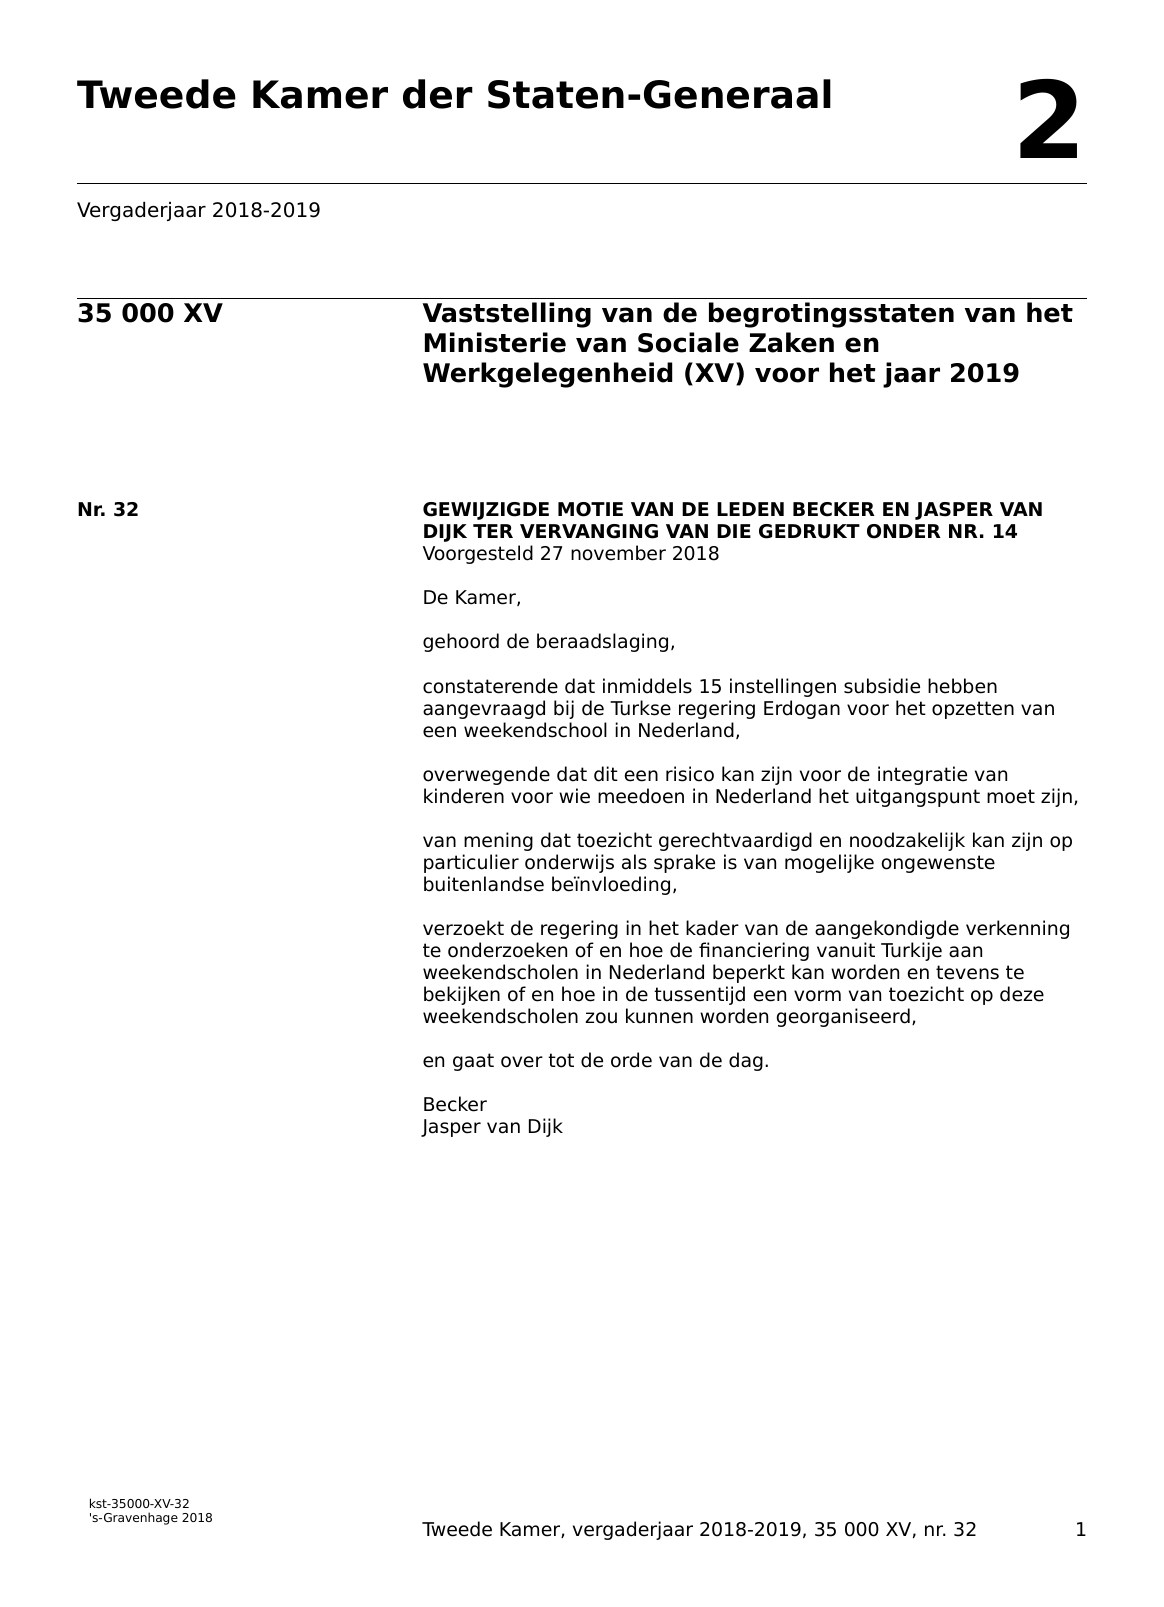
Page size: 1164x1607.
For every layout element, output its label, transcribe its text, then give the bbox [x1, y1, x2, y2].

subtitle 35 000 XV Vaststelling van de begrotingsstaten van het Ministerie van Sociale Zaken en Werkgelegenheid (XV) voor het jaar 2019 [77, 299, 1087, 388]
table_header Tweede Kamer der Staten-Generaal [77, 59, 886, 183]
text overwegende dat dit een risico kan zijn voor de integratie van kinderen voor wie meedoen in Nederland het uitgangspunt moet zijn, [422, 764, 1087, 808]
text en gaat over tot de orde van de dag. [422, 1050, 1087, 1072]
text Jasper van Dijk [422, 1116, 1087, 1138]
text kst-35000-XV-32 [88, 1497, 323, 1511]
text 's-Gravenhage 2018 [88, 1511, 323, 1525]
text Voorgesteld 27 november 2018 [422, 543, 1087, 565]
subtitle Nr. 32 GEWIJZIGDE MOTIE VAN DE LEDEN BECKER EN JASPER VAN DIJK TER VERVANGING VAN DIE GEDRUKT ONDER NR. 14 [77, 499, 1087, 543]
table_header 2 [886, 59, 1087, 183]
text Becker [422, 1094, 1087, 1116]
text constaterende dat inmiddels 15 instellingen subsidie hebben aangevraagd bij de Turkse regering Erdogan voor het opzetten van een weekendschool in Nederland, [422, 676, 1087, 741]
text van mening dat toezicht gerechtvaardigd en noodzakelijk kan zijn op particulier onderwijs als sprake is van mogelijke ongewenste buitenlandse beïnvloeding, [422, 830, 1087, 896]
text gehoord de beraadslaging, [422, 631, 1087, 653]
text De Kamer, [422, 587, 1087, 609]
table_cell Vergaderjaar 2018-2019 [77, 184, 1087, 298]
text verzoekt de regering in het kader van de aangekondigde verkenning te onderzoeken of en hoe de financiering vanuit Turkije aan weekendscholen in Nederland beperkt kan worden en tevens te bekijken of en hoe in de tussentijd een vorm van toezicht op deze weekendscholen zou kunnen worden georganiseerd, [422, 918, 1087, 1028]
